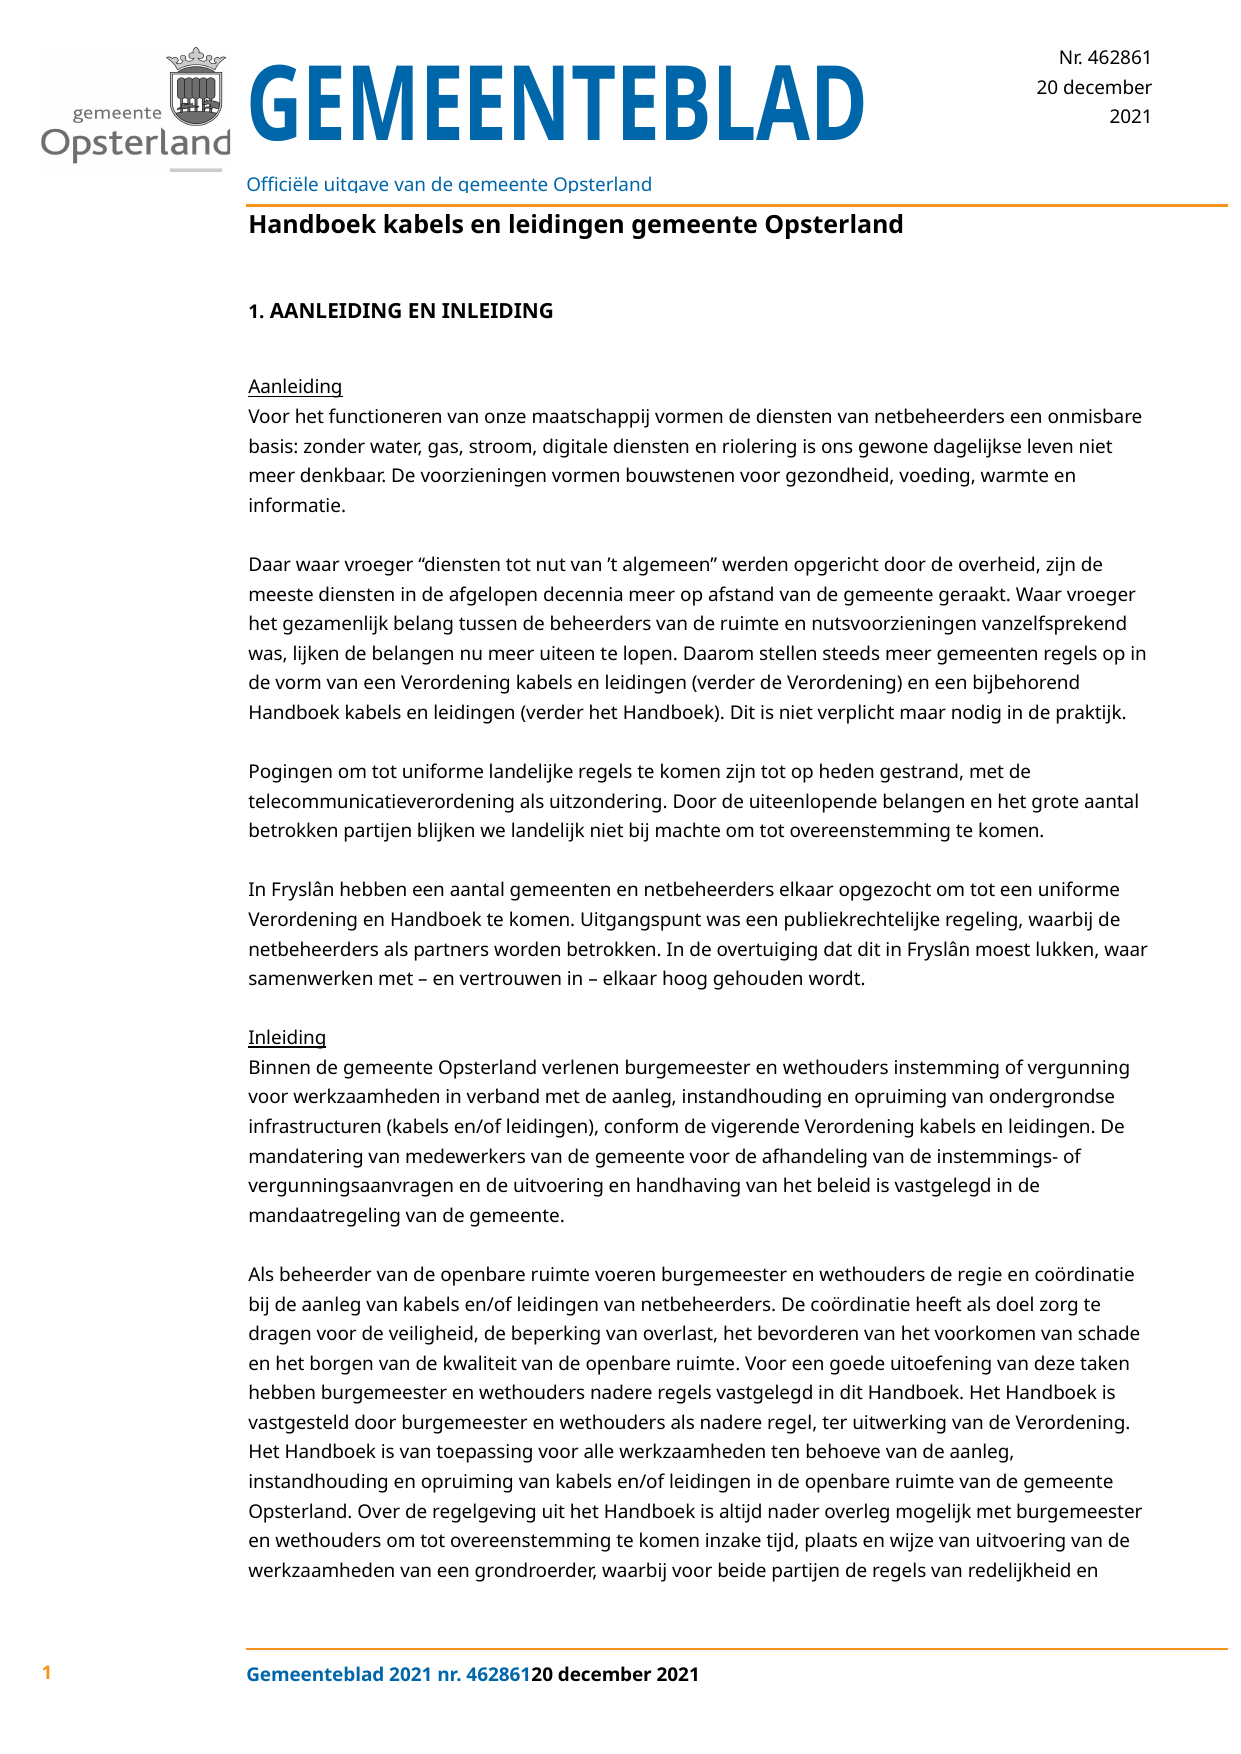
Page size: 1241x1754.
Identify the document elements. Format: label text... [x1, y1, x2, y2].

text Daar waar vroeger “diensten tot nut van ’t algemeen” werden opgericht door de overheid, zijn de meeste diensten in de afgelopen decennia meer op afstand van de gemeente geraakt. Waar vroeger het gezamenlijk belang tussen de beheerders van de ruimte en nutsvoorzieningen vanzelfsprekend was, lijken de belangen nu meer uiteen te lopen. Daarom stellen steeds meer gemeenten regels op in de vorm van een Verordening kabels en leidingen (verder de Verordening) en een bijbehorend Handboek kabels en leidingen (verder het Handboek). Dit is niet verplicht maar nodig in de praktijk. [248, 551, 1152, 725]
text 1. AANLEIDING EN INLEIDING [248, 296, 1152, 324]
text Aanleiding [248, 374, 1152, 399]
picture [41, 47, 231, 172]
text Voor het functioneren van onze maatschappij vormen de diensten van netbeheerders een onmisbare basis: zonder water, gas, stroom, digitale diensten en riolering is ons gewone dagelijkse leven niet meer denkbaar. De voorzieningen vormen bouwstenen voor gezondheid, voeding, warmte en informatie. [248, 403, 1152, 518]
text In Fryslân hebben een aantal gemeenten en netbeheerders elkaar opgezocht om tot een uniforme Verordening en Handboek te komen. Uitgangspunt was een publiekrechtelijke regeling, waarbij de netbeheerders als partners worden betrokken. In de overtuiging dat dit in Fryslân moest lukken, waar samenwerken met – en vertrouwen in – elkaar hoog gehouden wordt. [248, 877, 1152, 991]
text Als beheerder van de openbare ruimte voeren burgemeester en wethouders de regie en coördinatie bij de aanleg van kabels en/of leidingen van netbeheerders. De coördinatie heeft als doel zorg te dragen voor de veiligheid, de beperking van overlast, het bevorderen van het voorkomen van schade en het borgen van de kwaliteit van de openbare ruimte. Voor een goede uitoefening van deze taken hebben burgemeester en wethouders nadere regels vastgelegd in dit Handboek. Het Handboek is vastgesteld door burgemeester en wethouders als nadere regel, ter uitwerking van de Verordening. Het Handboek is van toepassing voor alle werkzaamheden ten behoeve van de aanleg, instandhouding en opruiming van kabels en/of leidingen in de openbare ruimte van de gemeente Opsterland. Over de regelgeving uit het Handboek is altijd nader overleg mogelijk met burgemeester en wethouders om tot overeenstemming te komen inzake tijd, plaats en wijze van uitvoering van de werkzaamheden van een grondroerder, waarbij voor beide partijen de regels van redelijkheid en [248, 1261, 1152, 1583]
text Binnen de gemeente Opsterland verlenen burgemeester en wethouders instemming of vergunning voor werkzaamheden in verband met de aanleg, instandhouding en opruiming van ondergrondse infrastructuren (kabels en/of leidingen), conform de vigerende Verordening kabels en leidingen. De mandatering van medewerkers van de gemeente voor de afhandeling van de instemmings- of vergunningsaanvragen en de uitvoering en handhaving van het beleid is vastgelegd in de mandaatregeling van de gemeente. [248, 1054, 1152, 1228]
text Handboek kabels en leidingen gemeente Opsterland [248, 207, 1152, 241]
text Inleiding [248, 1024, 1152, 1050]
text Pogingen om tot uniforme landelijke regels te komen zijn tot op heden gestrand, met de telecommunicatieverordening als uitzondering. Door de uiteenlopende belangen en het grote aantal betrokken partijen blijken we landelijk niet bij machte om tot overeenstemming te komen. [248, 758, 1152, 843]
